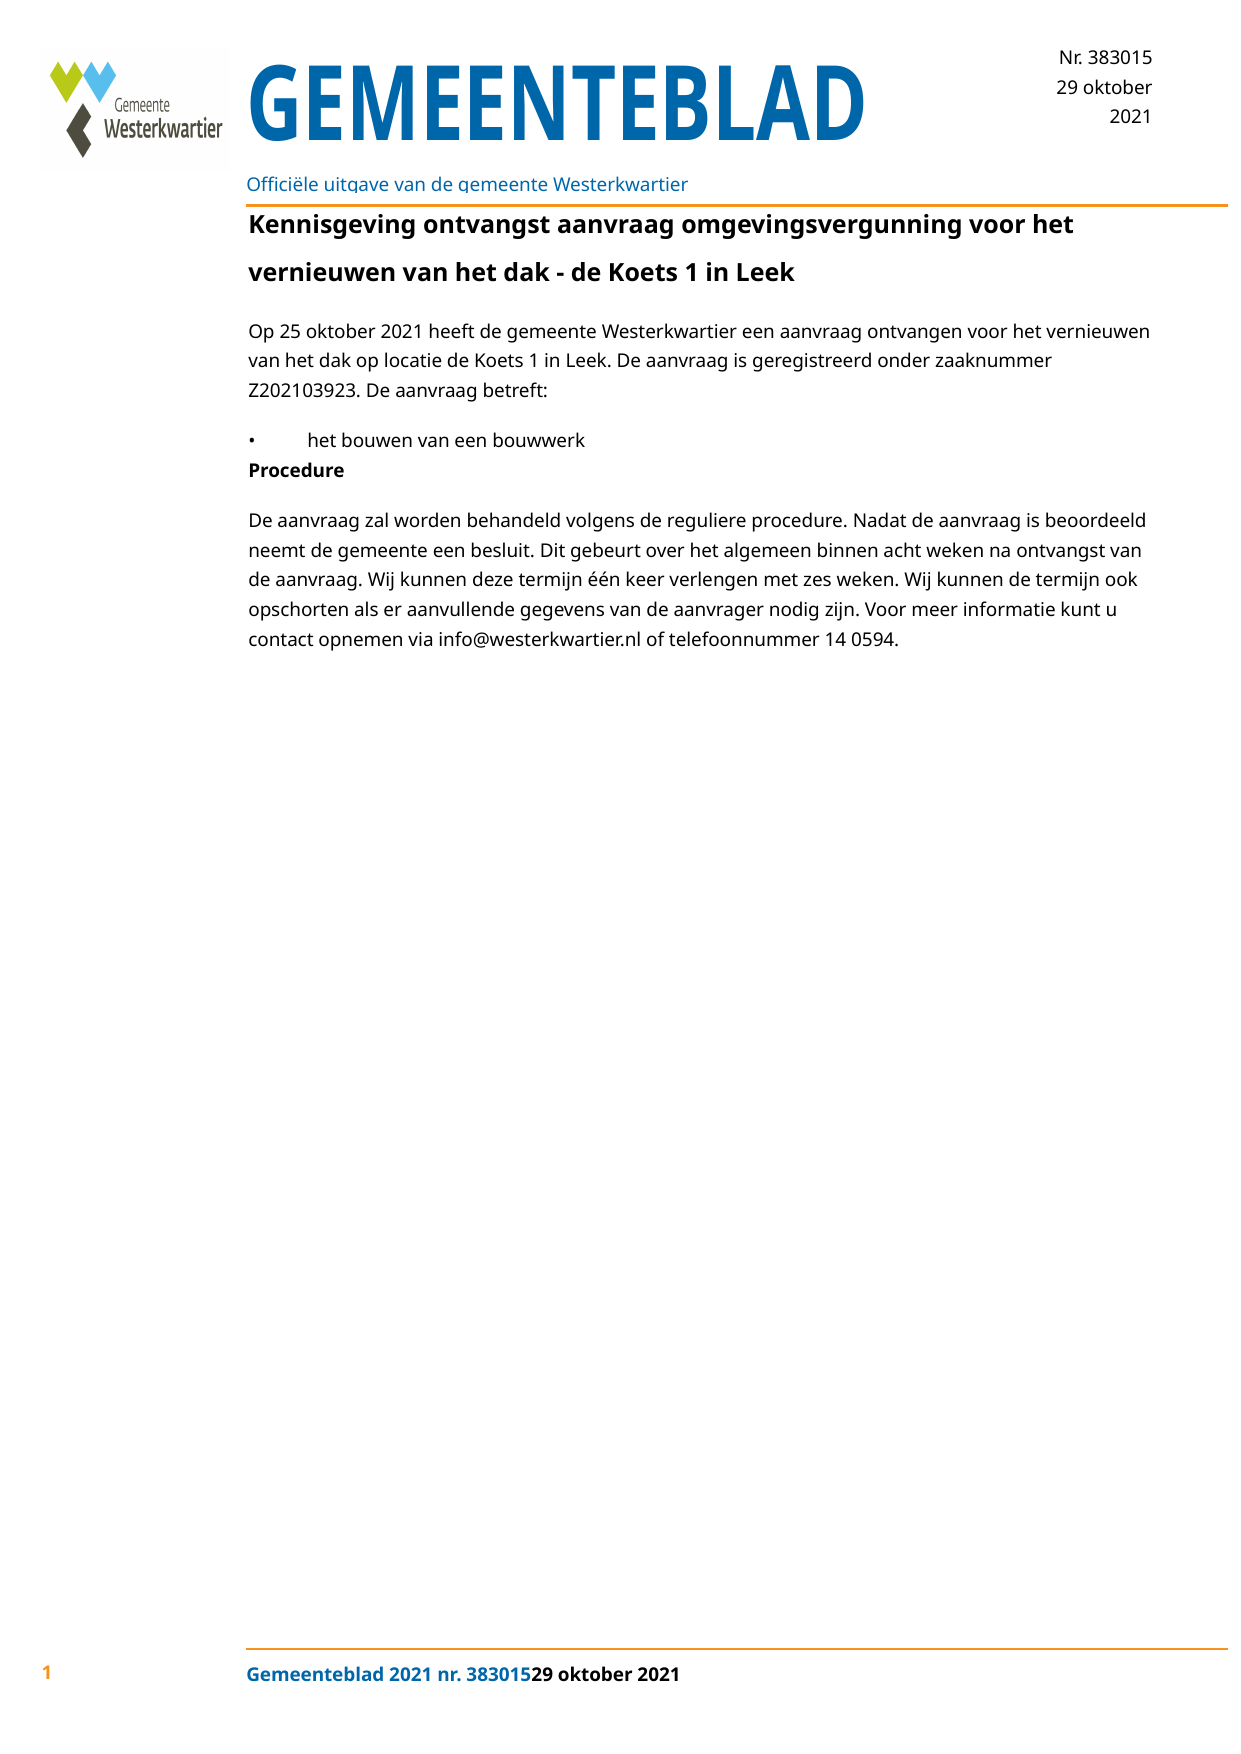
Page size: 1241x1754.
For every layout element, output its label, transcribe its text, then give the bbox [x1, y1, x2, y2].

text De aanvraag zal worden behandeld volgens de reguliere procedure. Nadat de aanvraag is beoordeeld neemt de gemeente een besluit. Dit gebeurt over het algemeen binnen acht weken na ontvangst van de aanvraag. Wij kunnen deze termijn één keer verlengen met zes weken. Wij kunnen de termijn ook opschorten als er aanvullende gegevens van de aanvrager nodig zijn. Voor meer informatie kunt u contact opnemen via info@westerkwartier.nl of telefoonnummer 14 0594. [248, 507, 1152, 652]
text Op 25 oktober 2021 heeft de gemeente Westerkwartier een aanvraag ontvangen voor het vernieuwen van het dak op locatie de Koets 1 in Leek. De aanvraag is geregistreerd onder zaaknummer Z202103923. De aanvraag betreft: [248, 318, 1152, 403]
text Kennisgeving ontvangst aanvraag omgevingsvergunning voor het vernieuwen van het dak - de Koets 1 in Leek [248, 207, 1152, 288]
picture [41, 47, 231, 172]
list het bouwen van een bouwwerk [248, 427, 1152, 453]
text Procedure [248, 457, 1152, 483]
